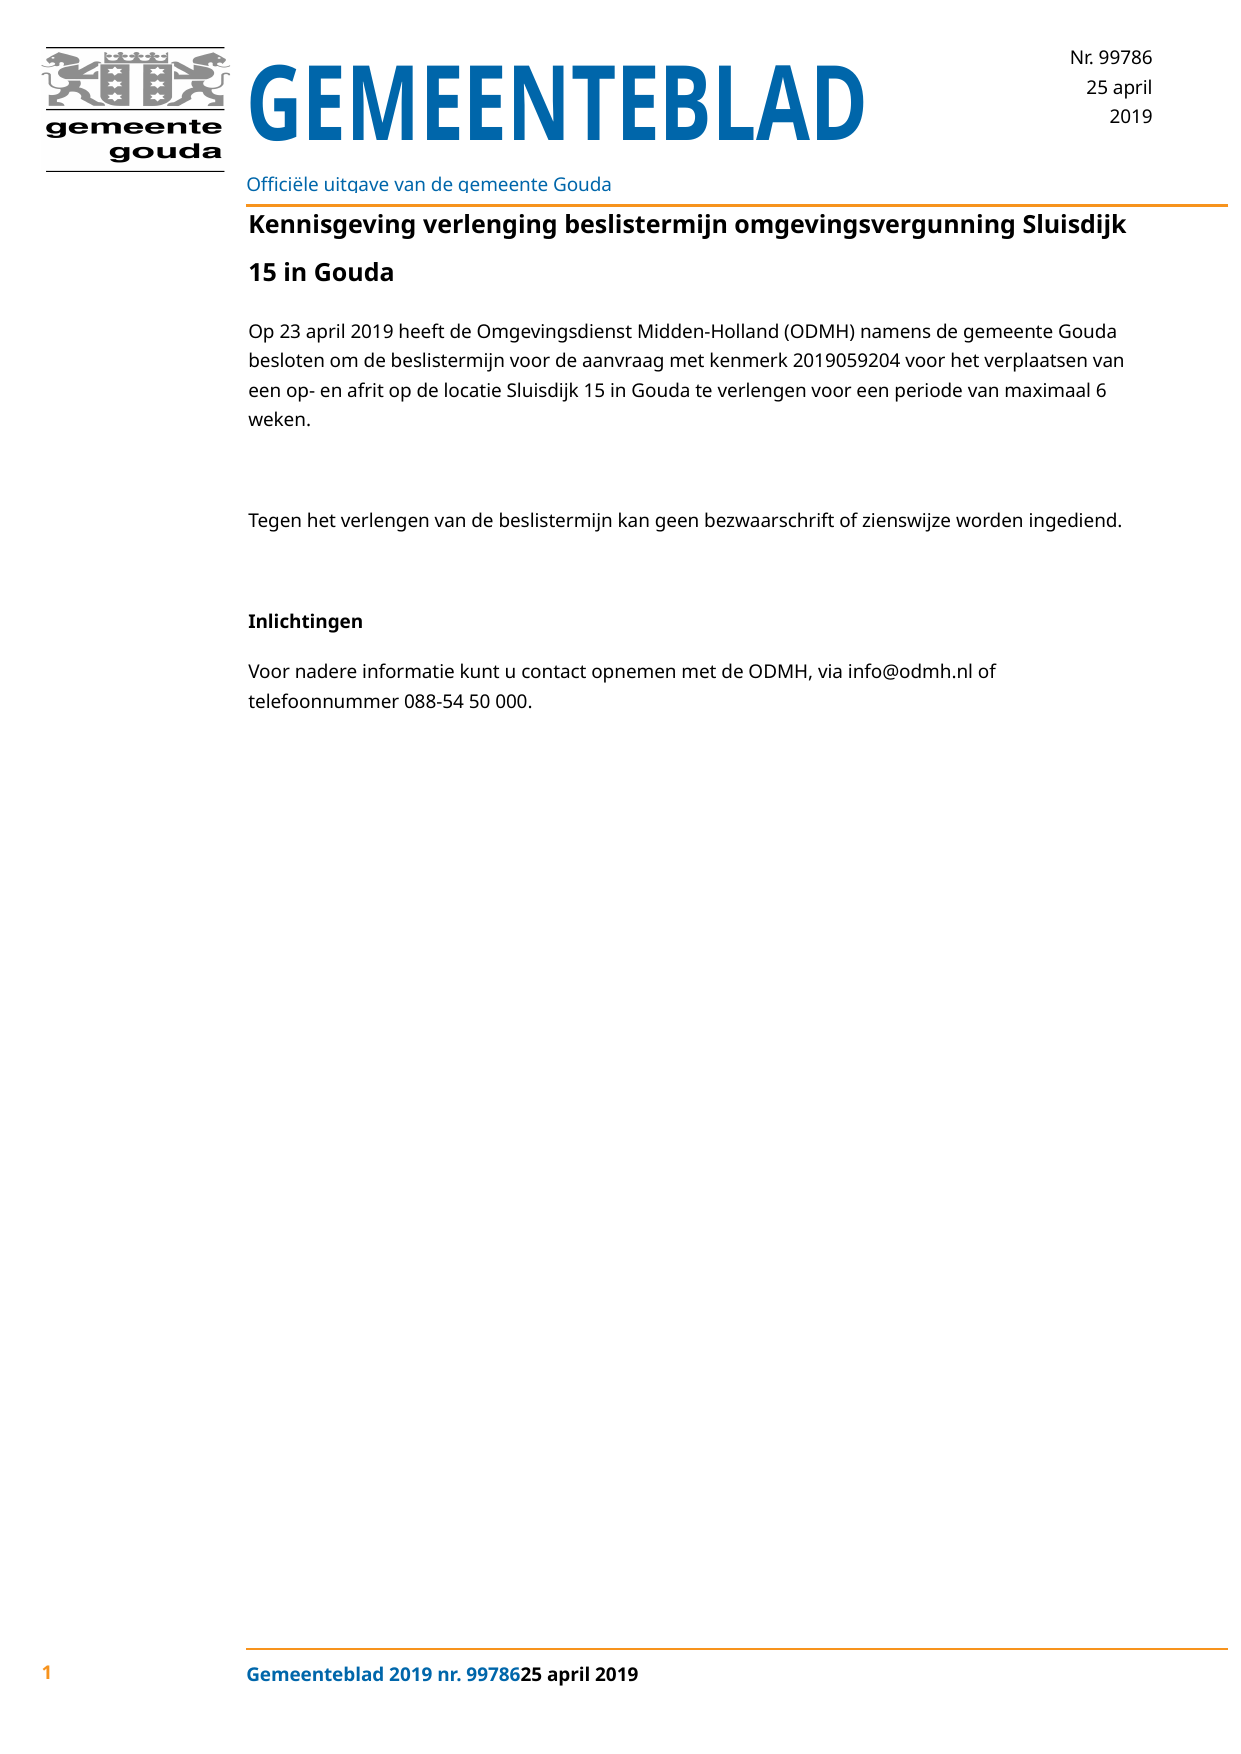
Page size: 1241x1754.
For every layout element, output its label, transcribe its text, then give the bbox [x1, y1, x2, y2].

picture [41, 47, 231, 172]
text Inlichtingen [248, 608, 1152, 634]
text Tegen het verlengen van de beslistermijn kan geen bezwaarschrift of zienswijze worden ingediend. [248, 507, 1152, 533]
text Kennisgeving verlenging beslistermijn omgevingsvergunning Sluisdijk 15 in Gouda [248, 207, 1152, 288]
text Op 23 april 2019 heeft de Omgevingsdienst Midden-Holland (ODMH) namens de gemeente Gouda besloten om de beslistermijn voor de aanvraag met kenmerk 2019059204 voor het verplaatsen van een op- en afrit op de locatie Sluisdijk 15 in Gouda te verlengen voor een periode van maximaal 6 weken. [248, 318, 1152, 432]
text Voor nadere informatie kunt u contact opnemen met de ODMH, via info@odmh.nl of telefoonnummer 088-54 50 000. [248, 659, 1152, 714]
